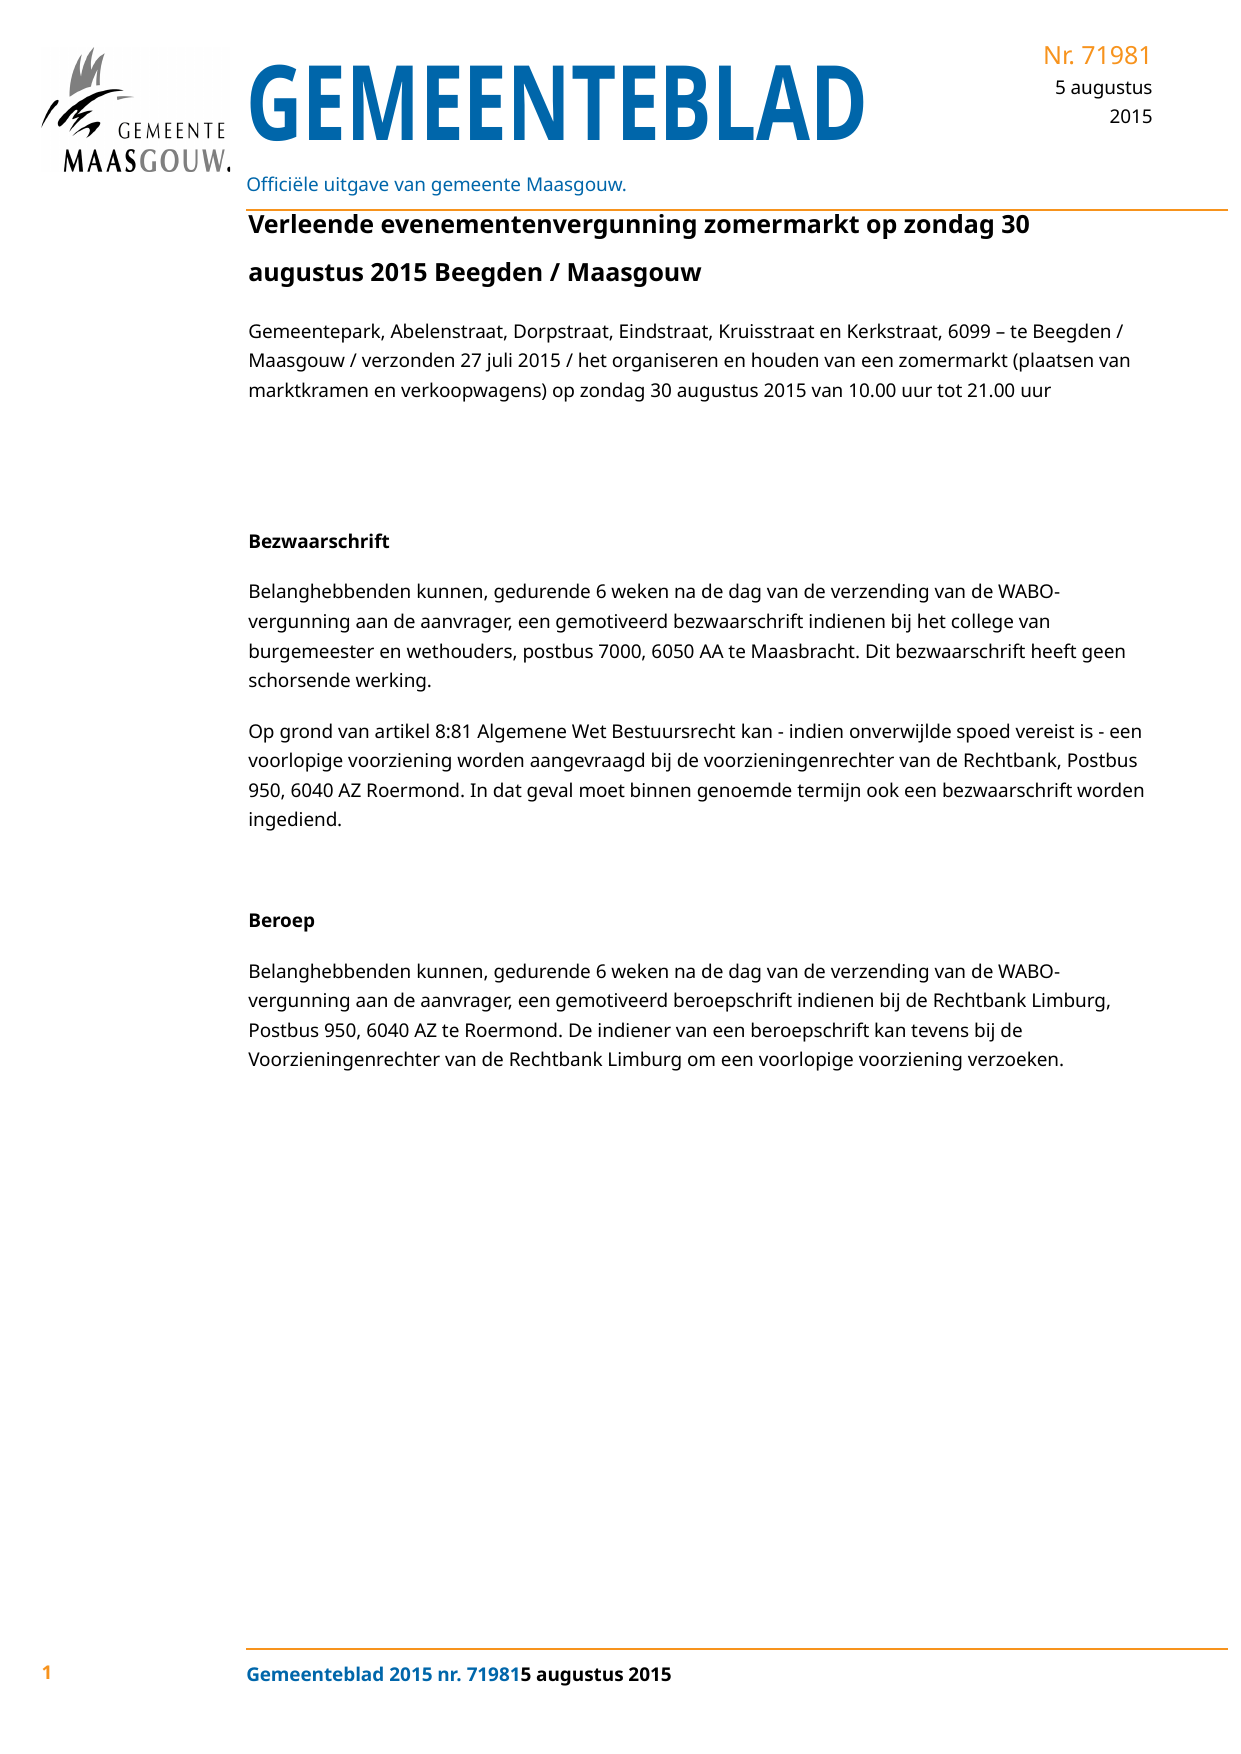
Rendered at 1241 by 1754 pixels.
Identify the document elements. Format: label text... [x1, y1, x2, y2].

text Beroep [248, 907, 1152, 933]
text Belanghebbenden kunnen, gedurende 6 weken na de dag van de verzending van de WABO-vergunning aan de aanvrager, een gemotiveerd bezwaarschrift indienen bij het college van burgemeester en wethouders, postbus 7000, 6050 AA te Maasbracht. Dit bezwaarschrift heeft geen schorsende werking. [248, 579, 1152, 693]
picture [41, 47, 231, 172]
text Gemeentepark, Abelenstraat, Dorpstraat, Eindstraat, Kruisstraat en Kerkstraat, 6099 – te Beegden / Maasgouw / verzonden 27 juli 2015 / het organiseren en houden van een zomermarkt (plaatsen van marktkramen en verkoopwagens) op zondag 30 augustus 2015 van 10.00 uur tot 21.00 uur [248, 318, 1152, 403]
text Belanghebbenden kunnen, gedurende 6 weken na de dag van de verzending van de WABO-vergunning aan de aanvrager, een gemotiveerd beroepschrift indienen bij de Rechtbank Limburg, Postbus 950, 6040 AZ te Roermond. De indiener van een beroepschrift kan tevens bij de Voorzieningenrechter van de Rechtbank Limburg om een voorlopige voorziening verzoeken. [248, 958, 1152, 1072]
text Op grond van artikel 8:81 Algemene Wet Bestuursrecht kan - indien onverwijlde spoed vereist is - een voorlopige voorziening worden aangevraagd bij de voorzieningenrechter van de Rechtbank, Postbus 950, 6040 AZ Roermond. In dat geval moet binnen genoemde termijn ook een bezwaarschrift worden ingediend. [248, 718, 1152, 832]
text Verleende evenementenvergunning zomermarkt op zondag 30 augustus 2015 Beegden / Maasgouw [248, 211, 1152, 288]
text Bezwaarschrift [248, 528, 1152, 554]
